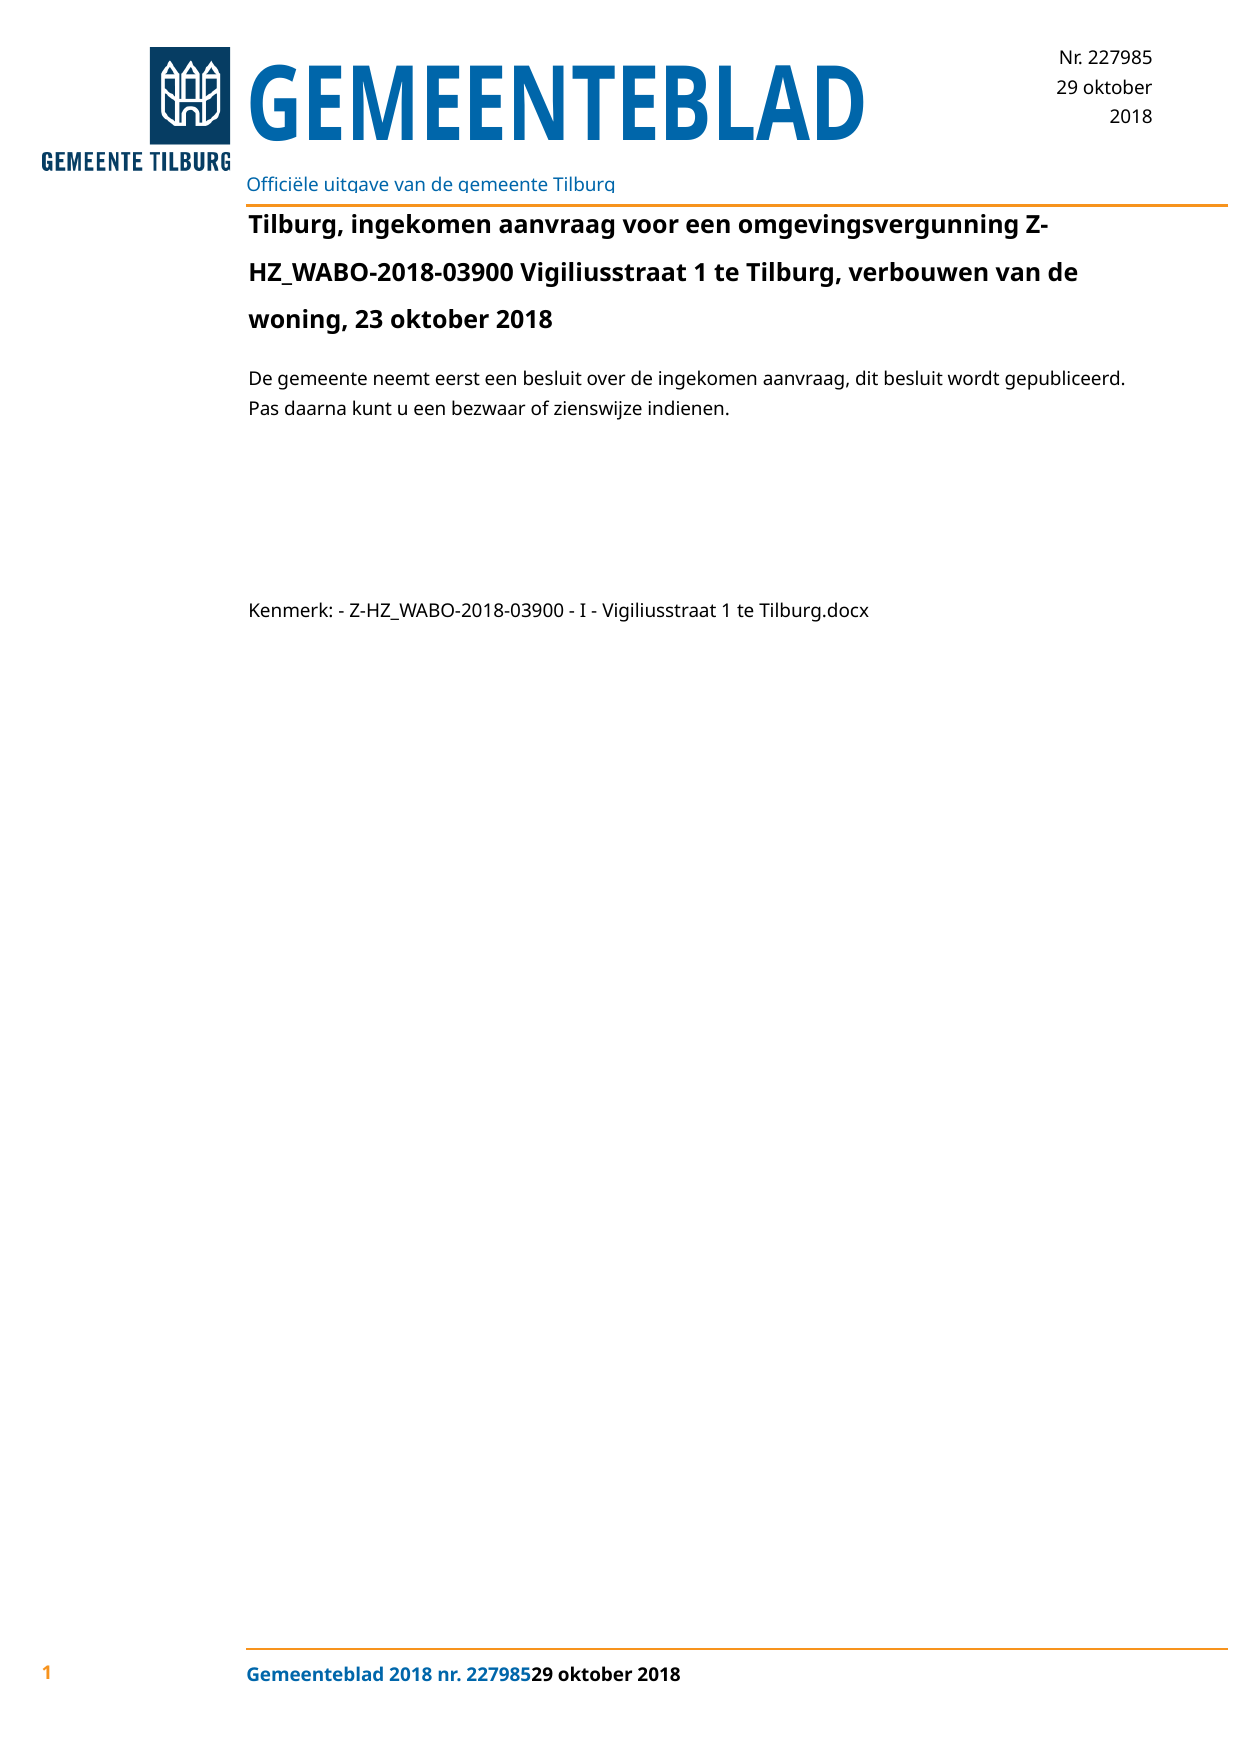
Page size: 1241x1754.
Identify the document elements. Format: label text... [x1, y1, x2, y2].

picture [41, 47, 231, 172]
text Tilburg, ingekomen aanvraag voor een omgevingsvergunning Z-HZ_WABO-2018-03900 Vigiliusstraat 1 te Tilburg, verbouwen van de woning, 23 oktober 2018 [248, 207, 1152, 336]
text De gemeente neemt eerst een besluit over de ingekomen aanvraag, dit besluit wordt gepubliceerd. Pas daarna kunt u een bezwaar of zienswijze indienen. [248, 366, 1152, 421]
text Kenmerk: - Z-HZ_WABO-2018-03900 - I - Vigiliusstraat 1 te Tilburg.docx [248, 597, 1152, 622]
